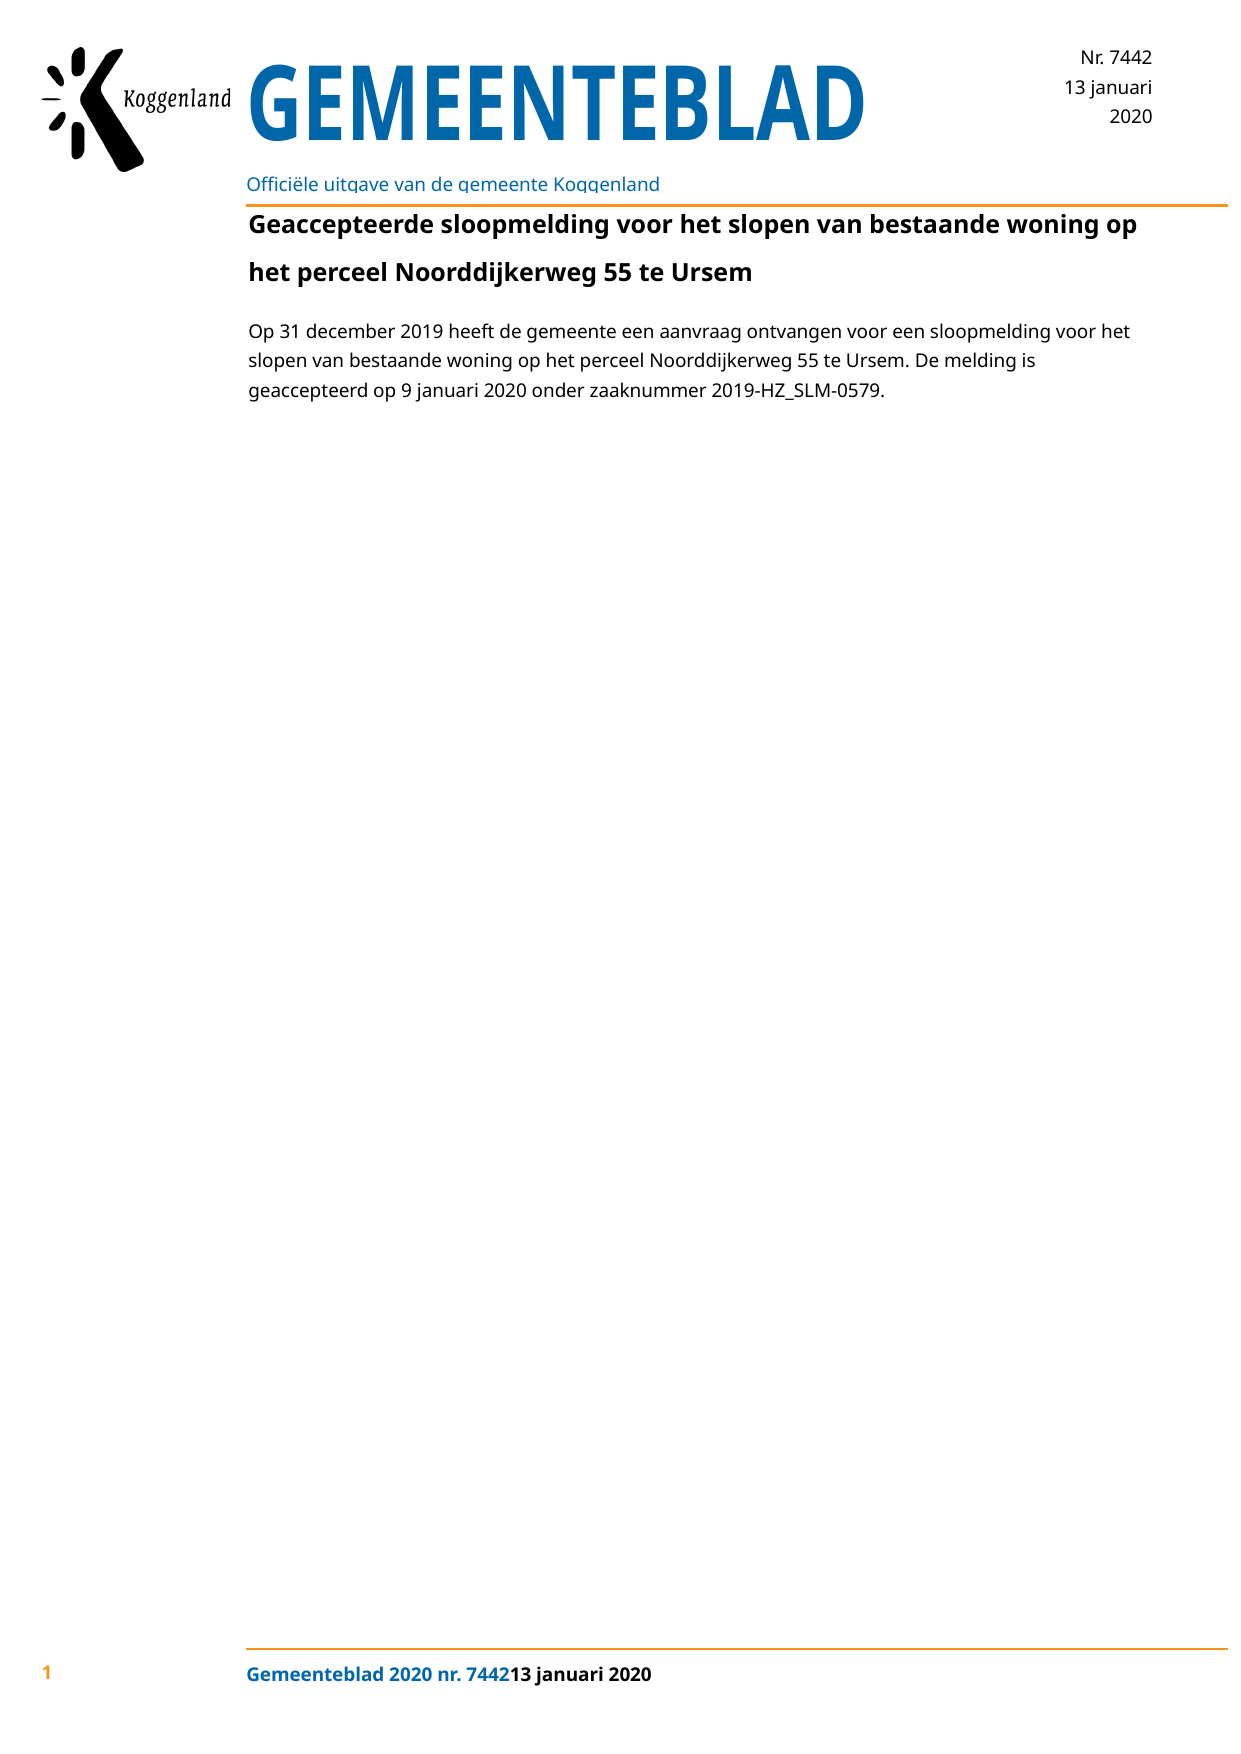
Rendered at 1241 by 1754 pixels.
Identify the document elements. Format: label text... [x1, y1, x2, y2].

picture [41, 47, 231, 172]
text Geaccepteerde sloopmelding voor het slopen van bestaande woning op het perceel Noorddijkerweg 55 te Ursem [248, 207, 1152, 288]
text Op 31 december 2019 heeft de gemeente een aanvraag ontvangen voor een sloopmelding voor het slopen van bestaande woning op het perceel Noorddijkerweg 55 te Ursem. De melding is geaccepteerd op 9 januari 2020 onder zaaknummer 2019-HZ_SLM-0579. [248, 318, 1152, 403]
